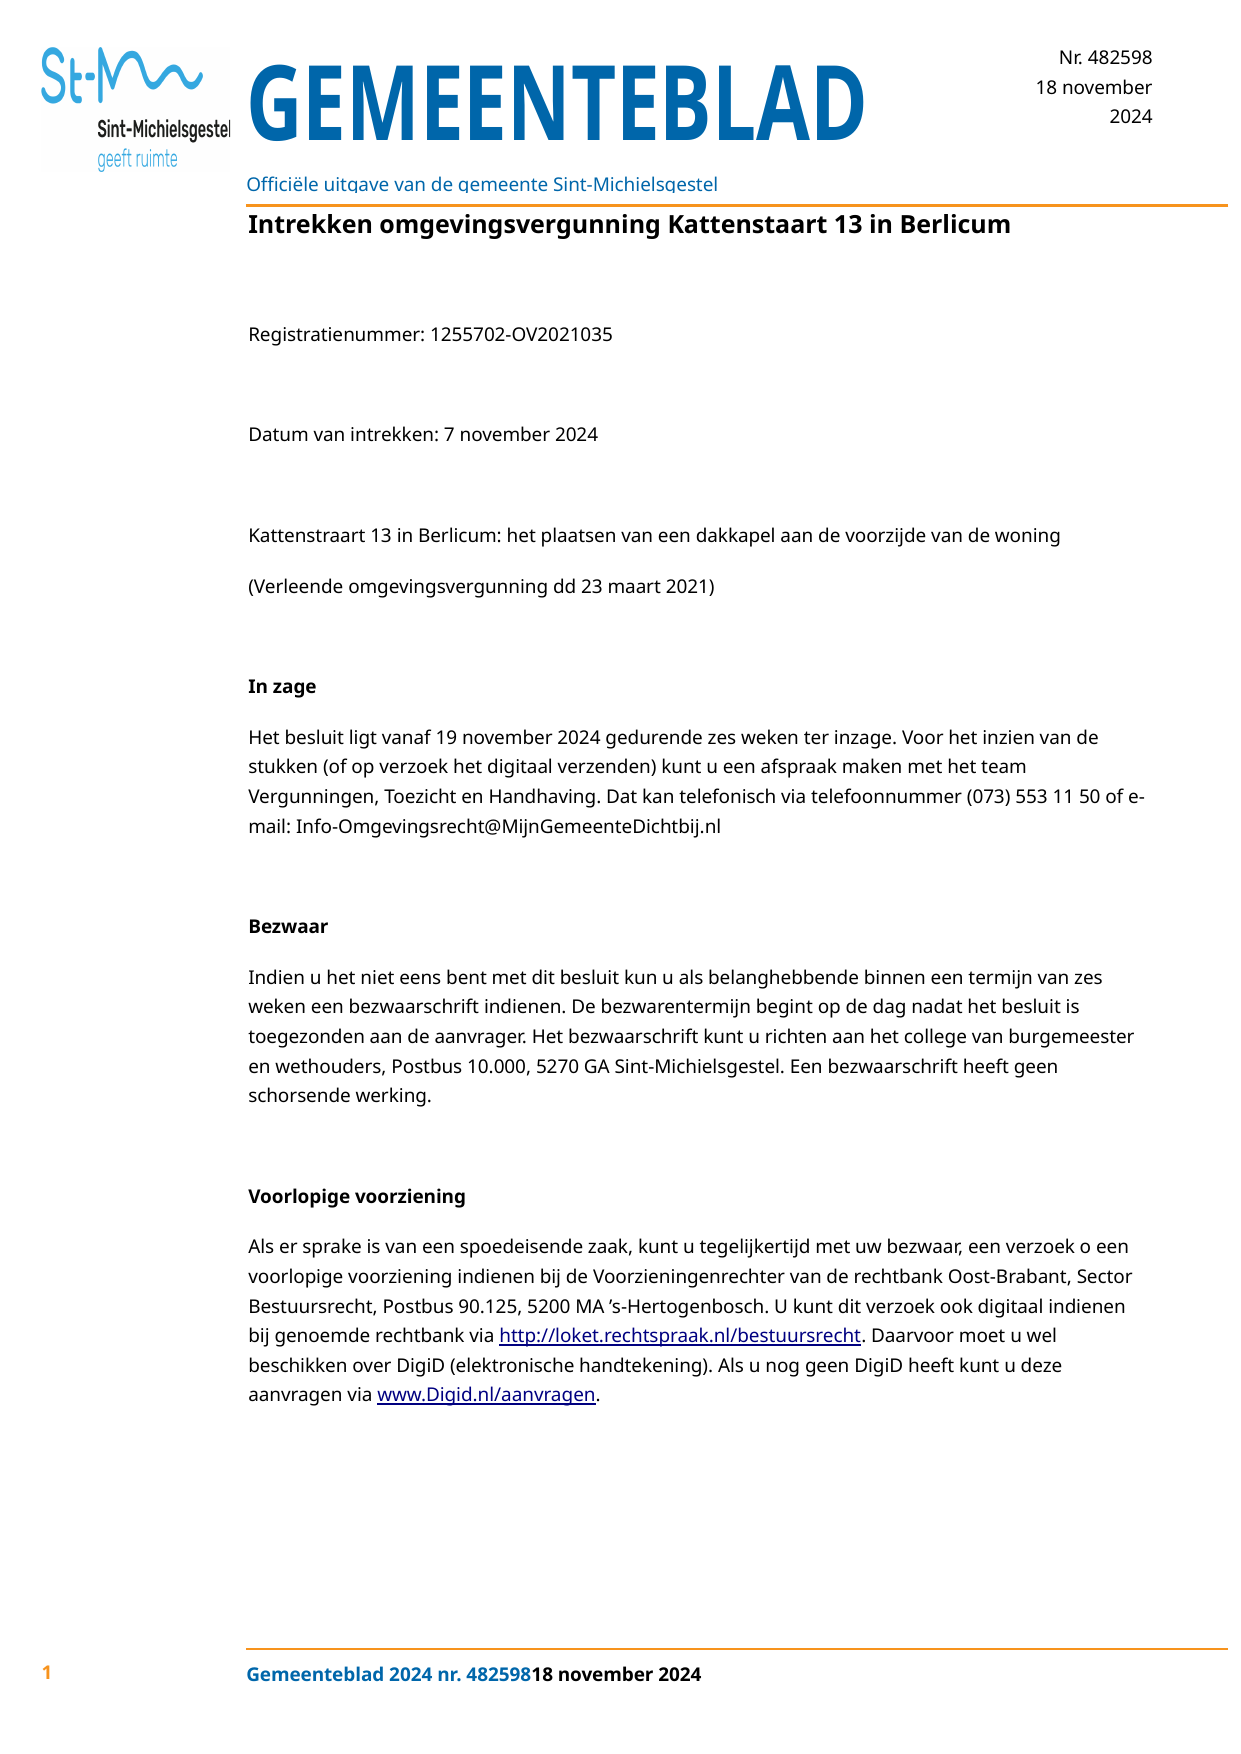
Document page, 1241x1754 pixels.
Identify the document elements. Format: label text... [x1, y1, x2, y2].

text (Verleende omgevingsvergunning dd 23 maart 2021) [248, 573, 1152, 598]
text Registratienummer: 1255702-OV2021035 [248, 321, 1152, 346]
text Als er sprake is van een spoedeisende zaak, kunt u tegelijkertijd met uw bezwaar, een verzoek o een voorlopige voorziening indienen bij de Voorzieningenrechter van de rechtbank Oost-Brabant, Sector Bestuursrecht, Postbus 90.125, 5200 MA ’s-Hertogenbosch. U kunt dit verzoek ook digitaal indienen bij genoemde rechtbank via http://loket.rechtspraak.nl/bestuursrecht. Daarvoor moet u wel beschikken over DigiD (elektronische handtekening). Als u nog geen DigiD heeft kunt u deze aanvragen via www.Digid.nl/aanvragen. [248, 1234, 1152, 1407]
text Datum van intrekken: 7 november 2024 [248, 422, 1152, 447]
text In zage [248, 674, 1152, 699]
picture [41, 47, 231, 172]
text Indien u het niet eens bent met dit besluit kun u als belanghebbende binnen een termijn van zes weken een bezwaarschrift indienen. De bezwarentermijn begint op de dag nadat het besluit is toegezonden aan de aanvrager. Het bezwaarschrift kunt u richten aan het college van burgemeester en wethouders, Postbus 10.000, 5270 GA Sint-Michielsgestel. Een bezwaarschrift heeft geen schorsende werking. [248, 964, 1152, 1108]
text Intrekken omgevingsvergunning Kattenstaart 13 in Berlicum [248, 207, 1152, 241]
text Kattenstraart 13 in Berlicum: het plaatsen van een dakkapel aan de voorzijde van de woning [248, 522, 1152, 548]
text Bezwaar [248, 914, 1152, 939]
text Het besluit ligt vanaf 19 november 2024 gedurende zes weken ter inzage. Voor het inzien van de stukken (of op verzoek het digitaal verzenden) kunt u een afspraak maken met het team Vergunningen, Toezicht en Handhaving. Dat kan telefonisch via telefoonnummer (073) 553 11 50 of e-mail: Info-Omgevingsrecht@MijnGemeenteDichtbij.nl [248, 724, 1152, 838]
text Voorlopige voorziening [248, 1183, 1152, 1209]
